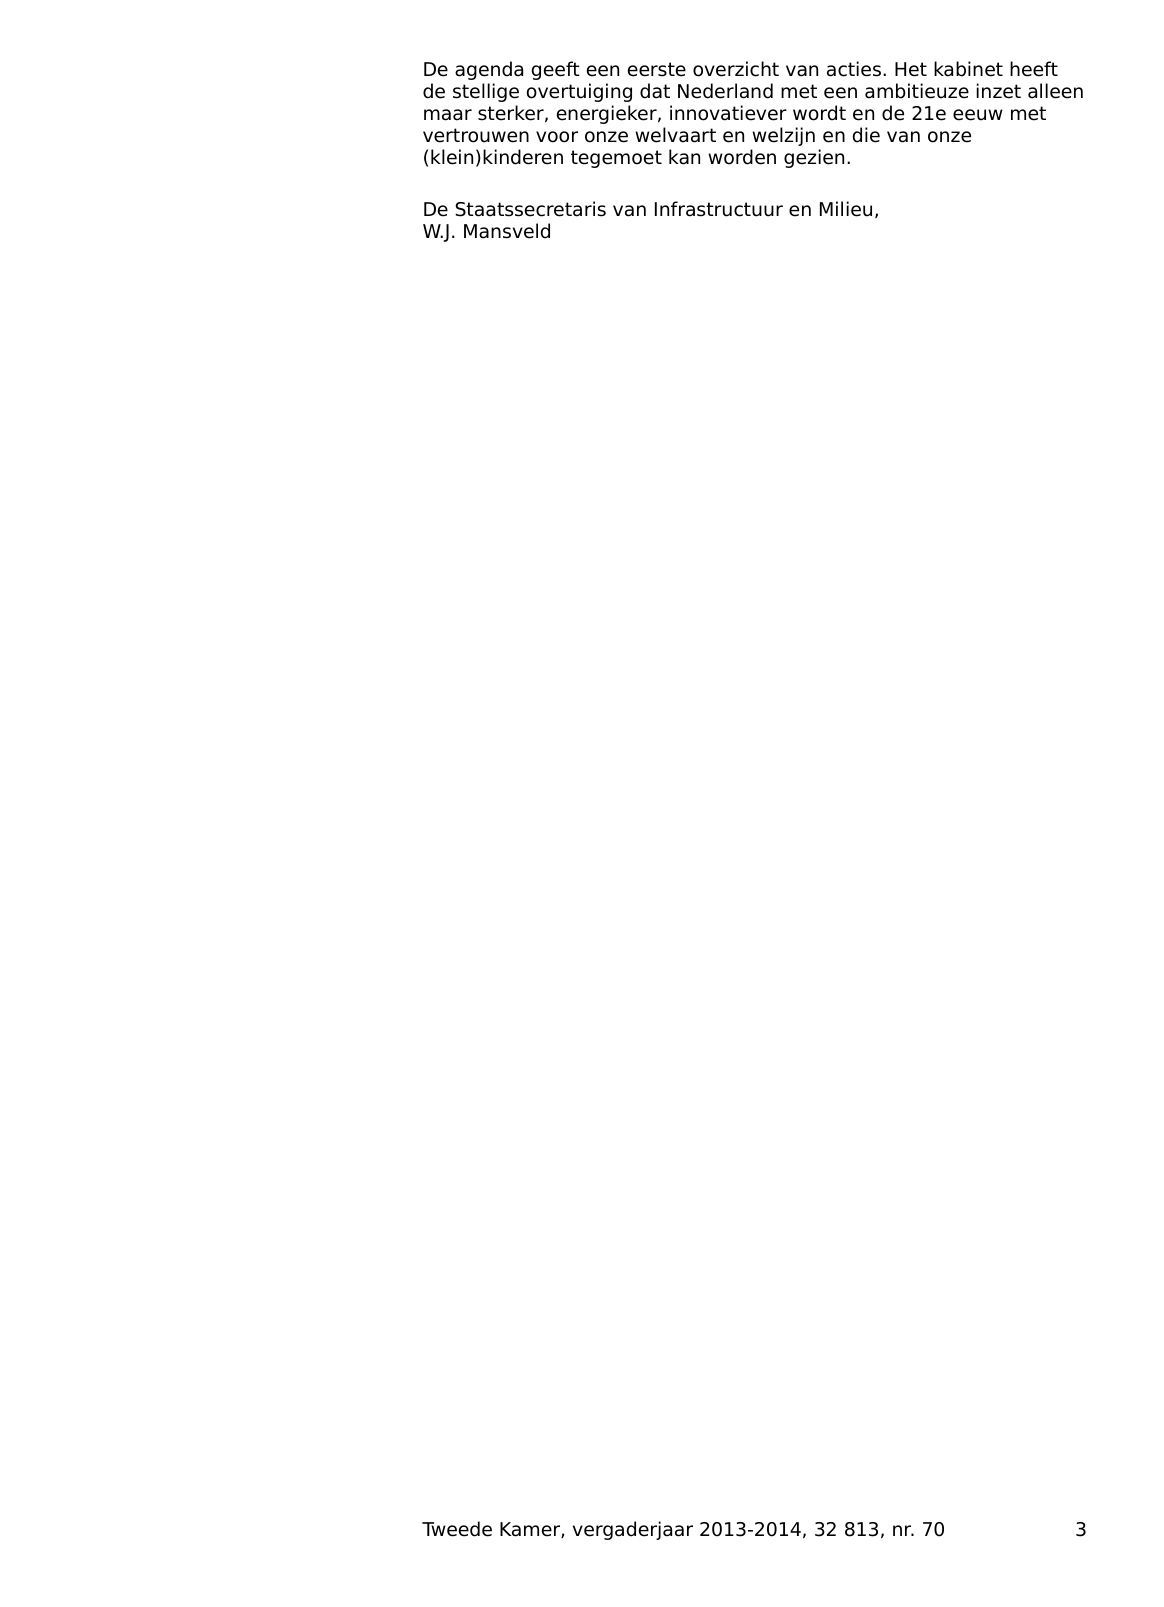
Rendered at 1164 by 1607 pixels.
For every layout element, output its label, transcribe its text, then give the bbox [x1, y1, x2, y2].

text De agenda geeft een eerste overzicht van acties. Het kabinet heeft de stellige overtuiging dat Nederland met een ambitieuze inzet alleen maar sterker, energieker, innovatiever wordt en de 21e eeuw met vertrouwen voor onze welvaart en welzijn en die van onze (klein)kinderen tegemoet kan worden gezien. [422, 59, 1087, 169]
text De Staatssecretaris van Infrastructuur en Milieu, W.J. Mansveld [422, 199, 1087, 243]
